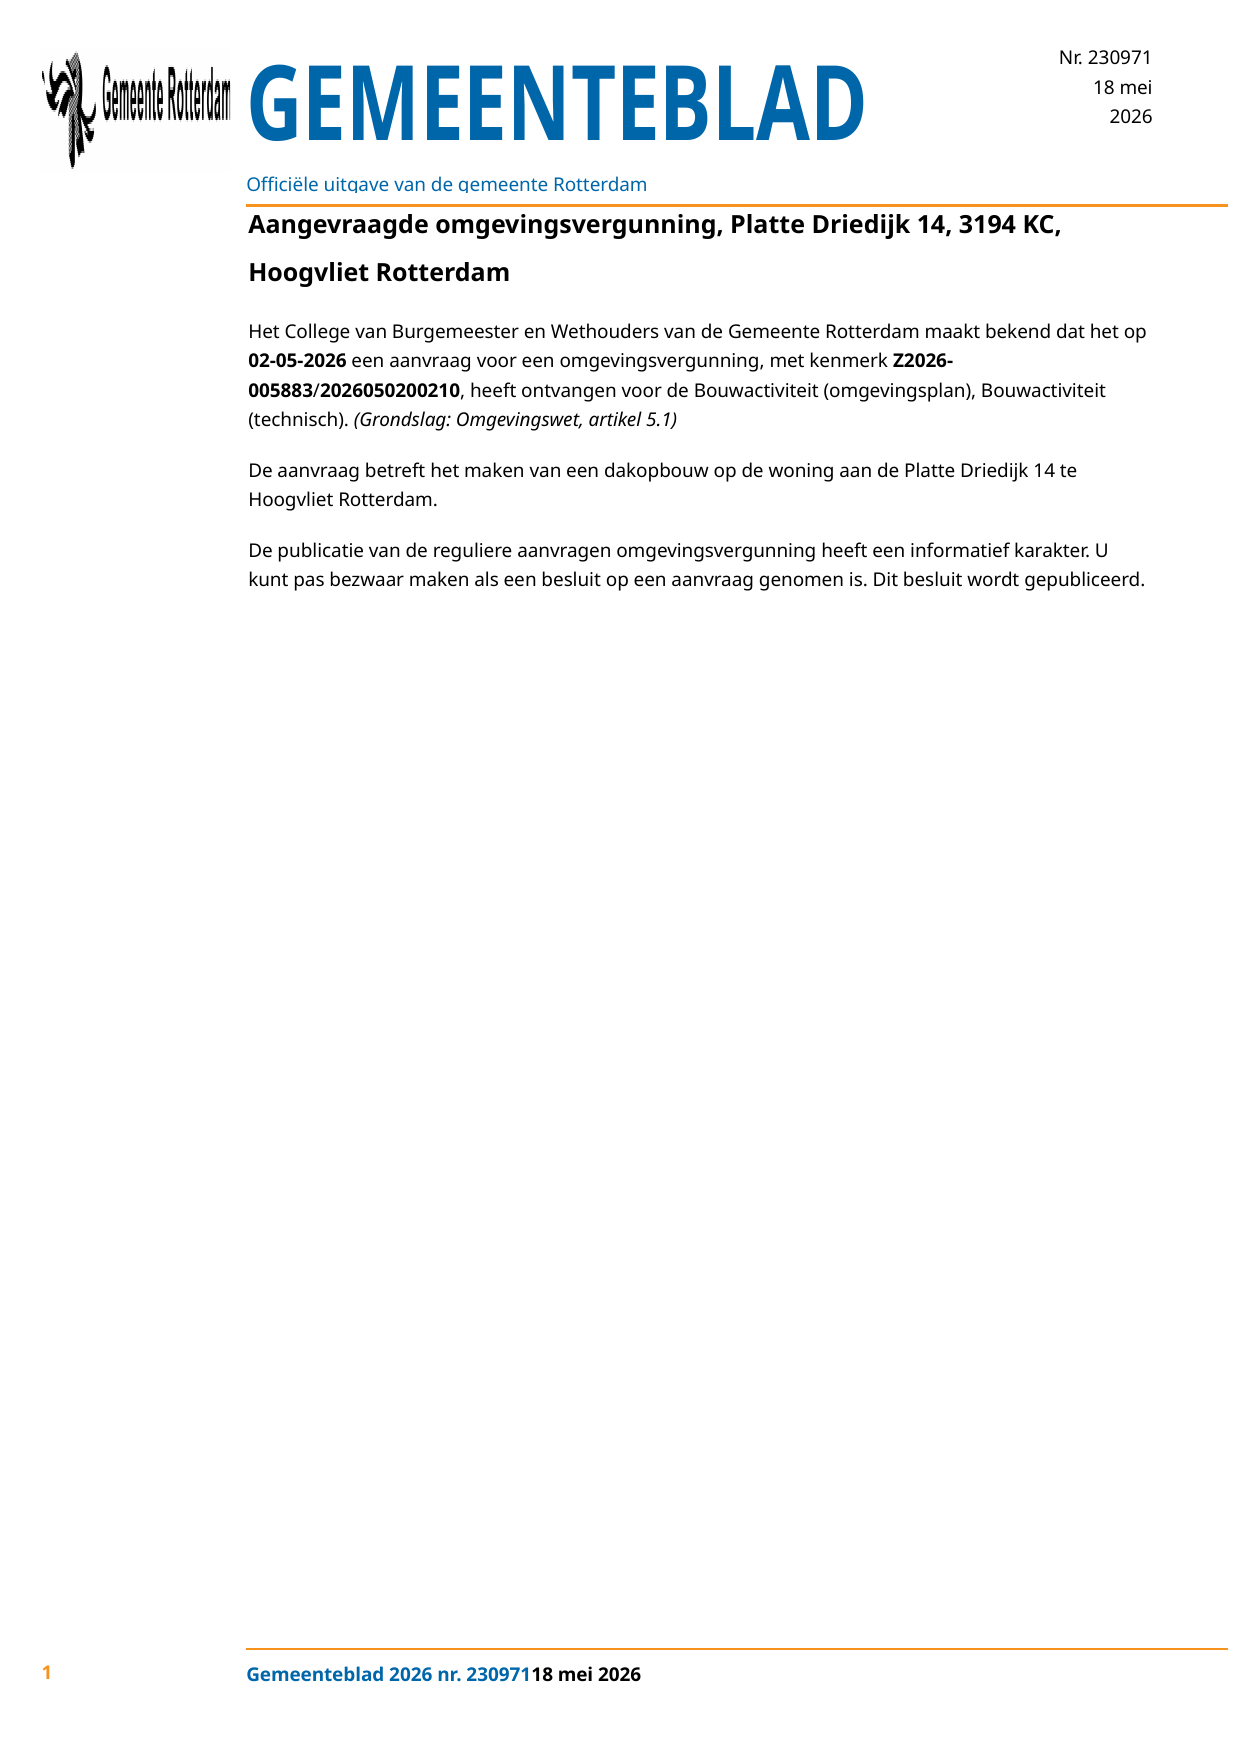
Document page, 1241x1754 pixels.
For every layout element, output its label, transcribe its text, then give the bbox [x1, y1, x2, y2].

text Het College van Burgemeester en Wethouders van de Gemeente Rotterdam maakt bekend dat het op 02-05-2026 een aanvraag voor een omgevingsvergunning, met kenmerk Z2026-005883/2026050200210, heeft ontvangen voor de Bouwactiviteit (omgevingsplan), Bouwactiviteit (technisch). (Grondslag: Omgevingswet, artikel 5.1) [248, 318, 1152, 432]
text De publicatie van de reguliere aanvragen omgevingsvergunning heeft een informatief karakter. U kunt pas bezwaar maken als een besluit op een aanvraag genomen is. Dit besluit wordt gepubliceerd. [248, 537, 1152, 592]
picture [41, 47, 231, 172]
text Aangevraagde omgevingsvergunning, Platte Driedijk 14, 3194 KC, Hoogvliet Rotterdam [248, 207, 1152, 288]
text De aanvraag betreft het maken van een dakopbouw op de woning aan de Platte Driedijk 14 te Hoogvliet Rotterdam. [248, 457, 1152, 512]
